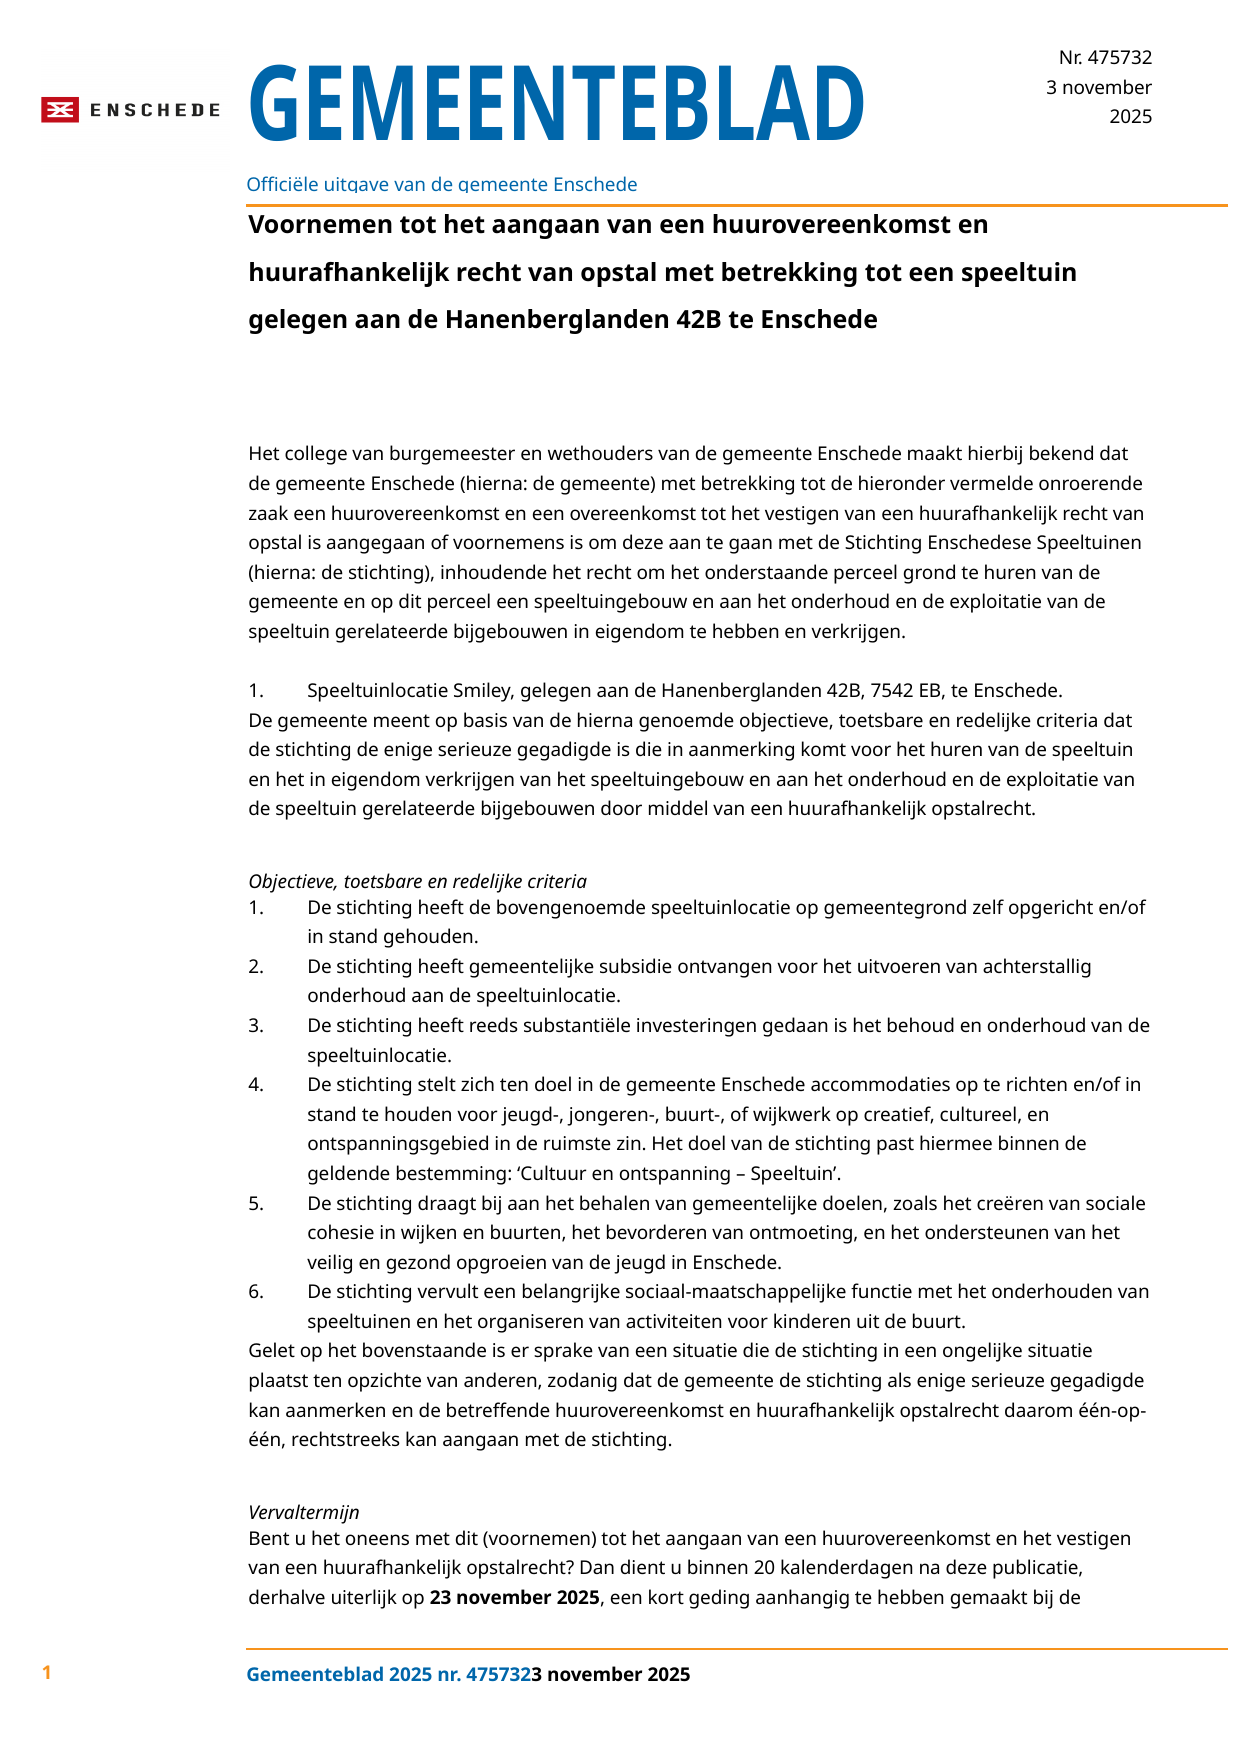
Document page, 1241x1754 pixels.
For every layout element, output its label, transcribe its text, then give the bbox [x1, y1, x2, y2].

text Gelet op het bovenstaande is er sprake van een situatie die de stichting in een ongelijke situatie plaatst ten opzichte van anderen, zodanig dat de gemeente de stichting als enige serieuze gegadigde kan aanmerken en de betreffende huurovereenkomst en huurafhankelijk opstalrecht daarom één-op-één, rechtstreeks kan aangaan met de stichting. [248, 1338, 1152, 1452]
picture [41, 47, 231, 172]
list De stichting draagt bij aan het behalen van gemeentelijke doelen, zoals het creëren van sociale cohesie in wijken en buurten, het bevorderen van ontmoeting, en het ondersteunen van het veilig en gezond opgroeien van de jeugd in Enschede. [248, 1190, 1152, 1275]
text Het college van burgemeester en wethouders van de gemeente Enschede maakt hierbij bekend dat de gemeente Enschede (hierna: de gemeente) met betrekking tot de hieronder vermelde onroerende zaak een huurovereenkomst en een overeenkomst tot het vestigen van een huurafhankelijk recht van opstal is aangegaan of voornemens is om deze aan te gaan met de Stichting Enschedese Speeltuinen (hierna: de stichting), inhoudende het recht om het onderstaande perceel grond te huren van de gemeente en op dit perceel een speeltuingebouw en aan het onderhoud en de exploitatie van de speeltuin gerelateerde bijgebouwen in eigendom te hebben en verkrijgen. [248, 441, 1152, 644]
text Vervaltermijn [248, 1499, 1152, 1525]
text Objectieve, toetsbare en redelijke criteria [248, 868, 1152, 894]
list De stichting heeft de bovengenoemde speeltuinlocatie op gemeentegrond zelf opgericht en/of in stand gehouden. [248, 894, 1152, 949]
text Voornemen tot het aangaan van een huurovereenkomst en huurafhankelijk recht van opstal met betrekking tot een speeltuin gelegen aan de Hanenberglanden 42B te Enschede [248, 207, 1152, 336]
list De stichting stelt zich ten doel in de gemeente Enschede accommodaties op te richten en/of in stand te houden voor jeugd-, jongeren-, buurt-, of wijkwerk op creatief, cultureel, en ontspanningsgebied in de ruimste zin. Het doel van de stichting past hiermee binnen de geldende bestemming: ‘Cultuur en ontspanning – Speeltuin’. [248, 1071, 1152, 1186]
list Speeltuinlocatie Smiley, gelegen aan de Hanenberglanden 42B, 7542 EB, te Enschede. [248, 677, 1152, 703]
text Bent u het oneens met dit (voornemen) tot het aangaan van een huurovereenkomst en het vestigen van een huurafhankelijk opstalrecht? Dan dient u binnen 20 kalenderdagen na deze publicatie, derhalve uiterlijk op 23 november 2025, een kort geding aanhangig te hebben gemaakt bij de [248, 1525, 1152, 1610]
list De stichting heeft reeds substantiële investeringen gedaan is het behoud en onderhoud van de speeltuinlocatie. [248, 1012, 1152, 1068]
list De stichting vervult een belangrijke sociaal-maatschappelijke functie met het onderhouden van speeltuinen en het organiseren van activiteiten voor kinderen uit de buurt. [248, 1278, 1152, 1334]
text De gemeente meent op basis van de hierna genoemde objectieve, toetsbare en redelijke criteria dat de stichting de enige serieuze gegadigde is die in aanmerking komt voor het huren van de speeltuin en het in eigendom verkrijgen van het speeltuingebouw en aan het onderhoud en de exploitatie van de speeltuin gerelateerde bijgebouwen door middel van een huurafhankelijk opstalrecht. [248, 707, 1152, 821]
list De stichting heeft gemeentelijke subsidie ontvangen voor het uitvoeren van achterstallig onderhoud aan de speeltuinlocatie. [248, 953, 1152, 1008]
